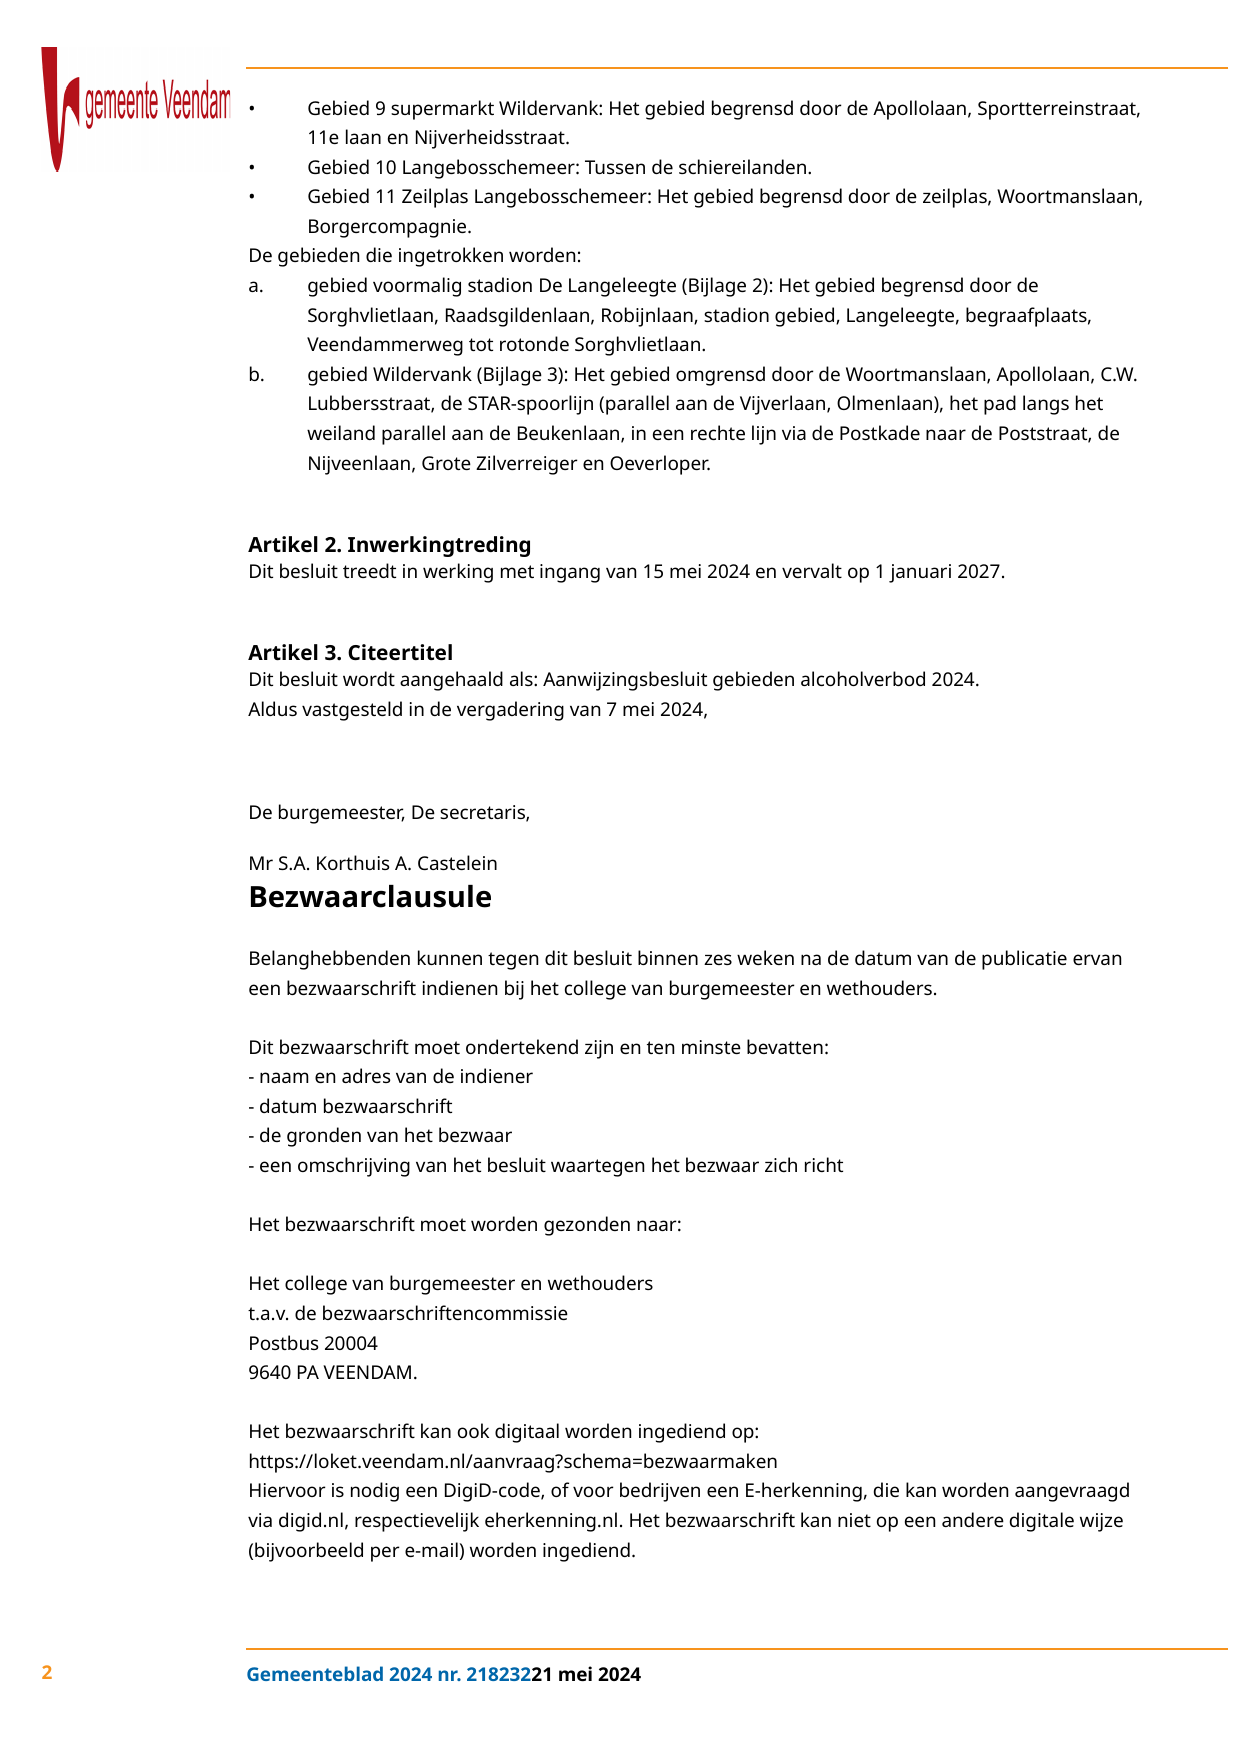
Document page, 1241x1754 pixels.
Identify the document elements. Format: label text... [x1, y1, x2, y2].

text Aldus vastgesteld in de vergadering van 7 mei 2024, [248, 696, 1152, 722]
text - naam en adres van de indiener [248, 1063, 1152, 1089]
text Belanghebbenden kunnen tegen dit besluit binnen zes weken na de datum van de publicatie ervan een bezwaarschrift indienen bij het college van burgemeester en wethouders. [248, 945, 1152, 1001]
text Het college van burgemeester en wethouders [248, 1271, 1152, 1296]
text De burgemeester, De secretaris, [248, 799, 1152, 825]
text - datum bezwaarschrift [248, 1093, 1152, 1119]
text Het bezwaarschrift moet worden gezonden naar: [248, 1211, 1152, 1237]
text Bezwaarclausule [248, 876, 1152, 916]
text https://loket.veendam.nl/aanvraag?schema=bezwaarmaken [248, 1448, 1152, 1474]
text 9640 PA VEENDAM. [248, 1359, 1152, 1385]
picture [41, 47, 231, 172]
text Postbus 20004 [248, 1330, 1152, 1356]
list Gebied 9 supermarkt Wildervank: Het gebied begrensd door de Apollolaan, Sportterreinstraat, 11e laan en Nijverheidsstraat. [248, 95, 1152, 150]
text t.a.v. de bezwaarschriftencommissie [248, 1300, 1152, 1326]
text Dit besluit treedt in werking met ingang van 15 mei 2024 en vervalt op 1 januari 2027. [248, 558, 1152, 584]
text Dit bezwaarschrift moet ondertekend zijn en ten minste bevatten: [248, 1034, 1152, 1060]
text De gebieden die ingetrokken worden: [248, 243, 1152, 268]
list Gebied 11 Zeilplas Langebosschemeer: Het gebied begrensd door de zeilplas, Woortmanslaan, Borgercompagnie. [248, 183, 1152, 239]
list gebied Wildervank (Bijlage 3): Het gebied omgrensd door de Woortmanslaan, Apollolaan, C.W. Lubbersstraat, de STAR-spoorlijn (parallel aan de Vijverlaan, Olmenlaan), het pad langs het weiland parallel aan de Beukenlaan, in een rechte lijn via de Postkade naar de Poststraat, de Nijveenlaan, Grote Zilverreiger en Oeverloper. [248, 361, 1152, 476]
text Hiervoor is nodig een DigiD-code, of voor bedrijven een E-herkenning, die kan worden aangevraagd via digid.nl, respectievelijk eherkenning.nl. Het bezwaarschrift kan niet op een andere digitale wijze (bijvoorbeeld per e-mail) worden ingediend. [248, 1478, 1152, 1563]
text Artikel 2. Inwerkingtreding [248, 530, 1152, 558]
text Artikel 3. Citeertitel [248, 638, 1152, 667]
text - de gronden van het bezwaar [248, 1123, 1152, 1148]
text - een omschrijving van het besluit waartegen het bezwaar zich richt [248, 1152, 1152, 1178]
text Mr S.A. Korthuis A. Castelein [248, 851, 1152, 876]
list gebied voormalig stadion De Langeleegte (Bijlage 2): Het gebied begrensd door de Sorghvlietlaan, Raadsgildenlaan, Robijnlaan, stadion gebied, Langeleegte, begraafplaats, Veendammerweg tot rotonde Sorghvlietlaan. [248, 272, 1152, 357]
text Het bezwaarschrift kan ook digitaal worden ingediend op: [248, 1418, 1152, 1444]
text Dit besluit wordt aangehaald als: Aanwijzingsbesluit gebieden alcoholverbod 2024. [248, 667, 1152, 692]
list Gebied 10 Langebosschemeer: Tussen de schiereilanden. [248, 154, 1152, 180]
